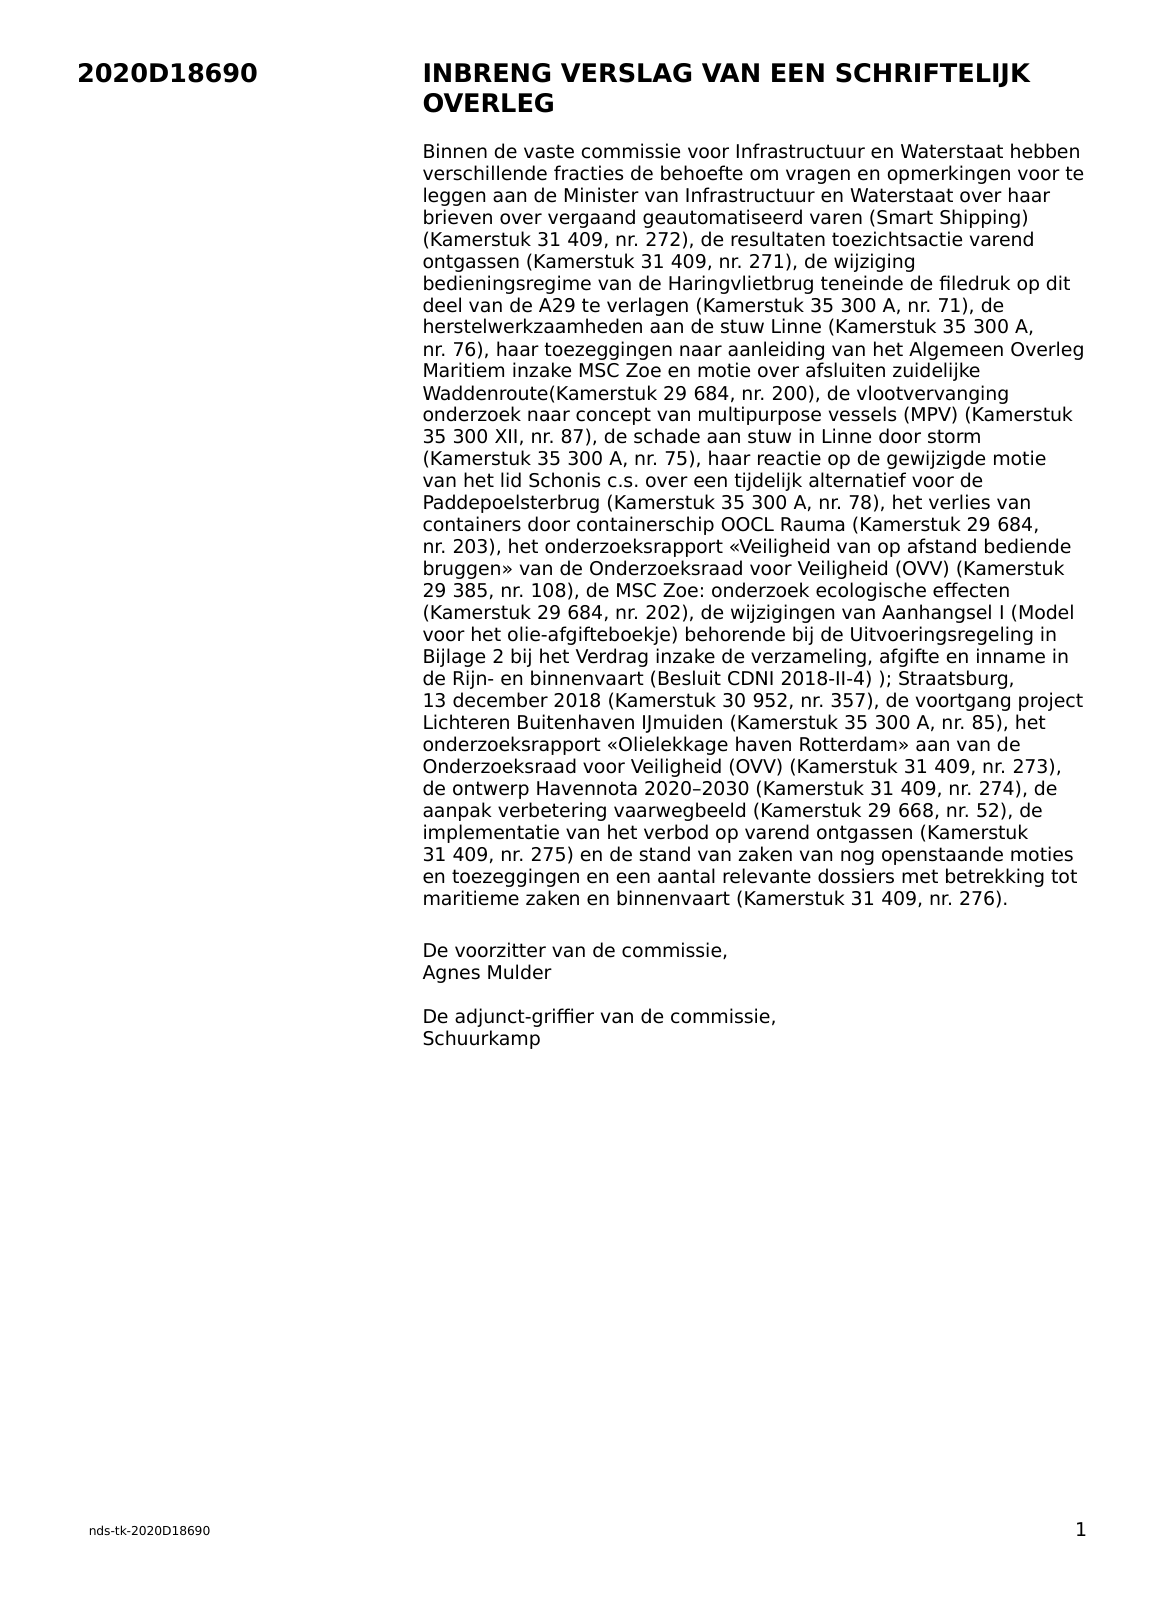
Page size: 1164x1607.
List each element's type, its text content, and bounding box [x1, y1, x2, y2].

text De adjunct-griffier van de commissie, Schuurkamp [422, 1006, 1087, 1050]
text nds-tk-2020D18690 [88, 1524, 323, 1538]
text 2020D18690 INBRENG VERSLAG VAN EEN SCHRIFTELIJK OVERLEG [77, 59, 1087, 118]
text De voorzitter van de commissie, Agnes Mulder [422, 940, 1087, 984]
text Binnen de vaste commissie voor Infrastructuur en Waterstaat hebben verschillende fracties de behoefte om vragen en opmerkingen voor te leggen aan de Minister van Infrastructuur en Waterstaat over haar brieven over vergaand geautomatiseerd varen (Smart Shipping) (Kamerstuk 31 409, nr. 272), de resultaten toezichtsactie varend ontgassen (Kamerstuk 31 409, nr. 271), de wijziging bedieningsregime van de Haringvlietbrug teneinde de filedruk op dit deel van de A29 te verlagen (Kamerstuk 35 300 A, nr. 71), de herstelwerkzaamheden aan de stuw Linne (Kamerstuk 35 300 A, nr. 76), haar toezeggingen naar aanleiding van het Algemeen Overleg Maritiem inzake MSC Zoe en motie over afsluiten zuidelijke Waddenroute(Kamerstuk 29 684, nr. 200), de vlootvervanging onderzoek naar concept van multipurpose vessels (MPV) (Kamerstuk 35 300 XII, nr. 87), de schade aan stuw in Linne door storm (Kamerstuk 35 300 A, nr. 75), haar reactie op de gewijzigde motie van het lid Schonis c.s. over een tijdelijk alternatief voor de Paddepoelsterbrug (Kamerstuk 35 300 A, nr. 78), het verlies van containers door containerschip OOCL Rauma (Kamerstuk 29 684, nr. 203), het onderzoeksrapport «Veiligheid van op afstand bediende bruggen» van de Onderzoeksraad voor Veiligheid (OVV) (Kamerstuk 29 385, nr. 108), de MSC Zoe: onderzoek ecologische effecten (Kamerstuk 29 684, nr. 202), de wijzigingen van Aanhangsel I (Model voor het olie-afgifteboekje) behorende bij de Uitvoeringsregeling in Bijlage 2 bij het Verdrag inzake de verzameling, afgifte en inname in de Rijn- en binnenvaart (Besluit CDNI 2018-II-4) ); Straatsburg, 13 december 2018 (Kamerstuk 30 952, nr. 357), de voortgang project Lichteren Buitenhaven IJmuiden (Kamerstuk 35 300 A, nr. 85), het onderzoeksrapport «Olielekkage haven Rotterdam» aan van de Onderzoeksraad voor Veiligheid (OVV) (Kamerstuk 31 409, nr. 273), de ontwerp Havennota 2020–2030 (Kamerstuk 31 409, nr. 274), de aanpak verbetering vaarwegbeeld (Kamerstuk 29 668, nr. 52), de implementatie van het verbod op varend ontgassen (Kamerstuk 31 409, nr. 275) en de stand van zaken van nog openstaande moties en toezeggingen en een aantal relevante dossiers met betrekking tot maritieme zaken en binnenvaart (Kamerstuk 31 409, nr. 276). [422, 141, 1087, 910]
